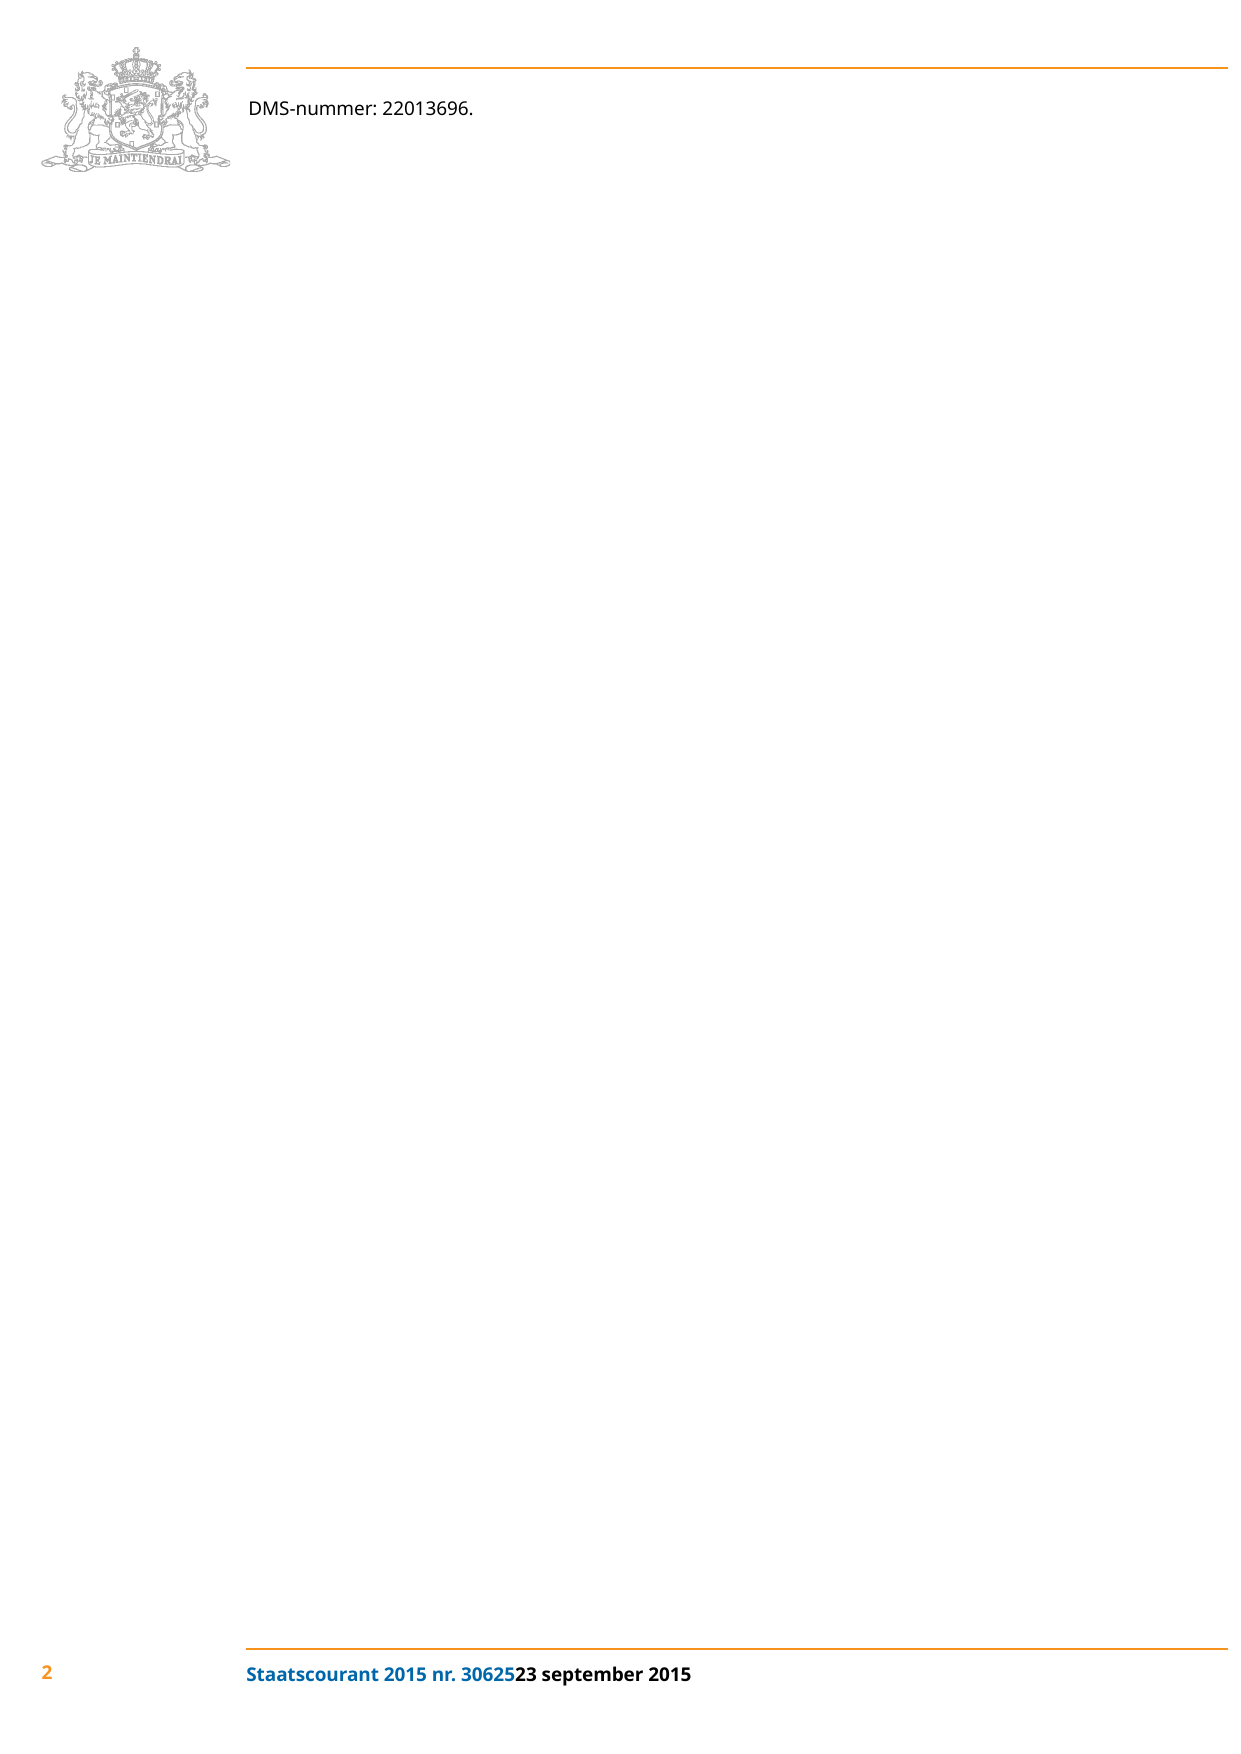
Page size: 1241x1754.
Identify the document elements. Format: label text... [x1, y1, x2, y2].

text DMS-nummer: 22013696. [248, 95, 1152, 121]
picture [41, 47, 231, 172]
